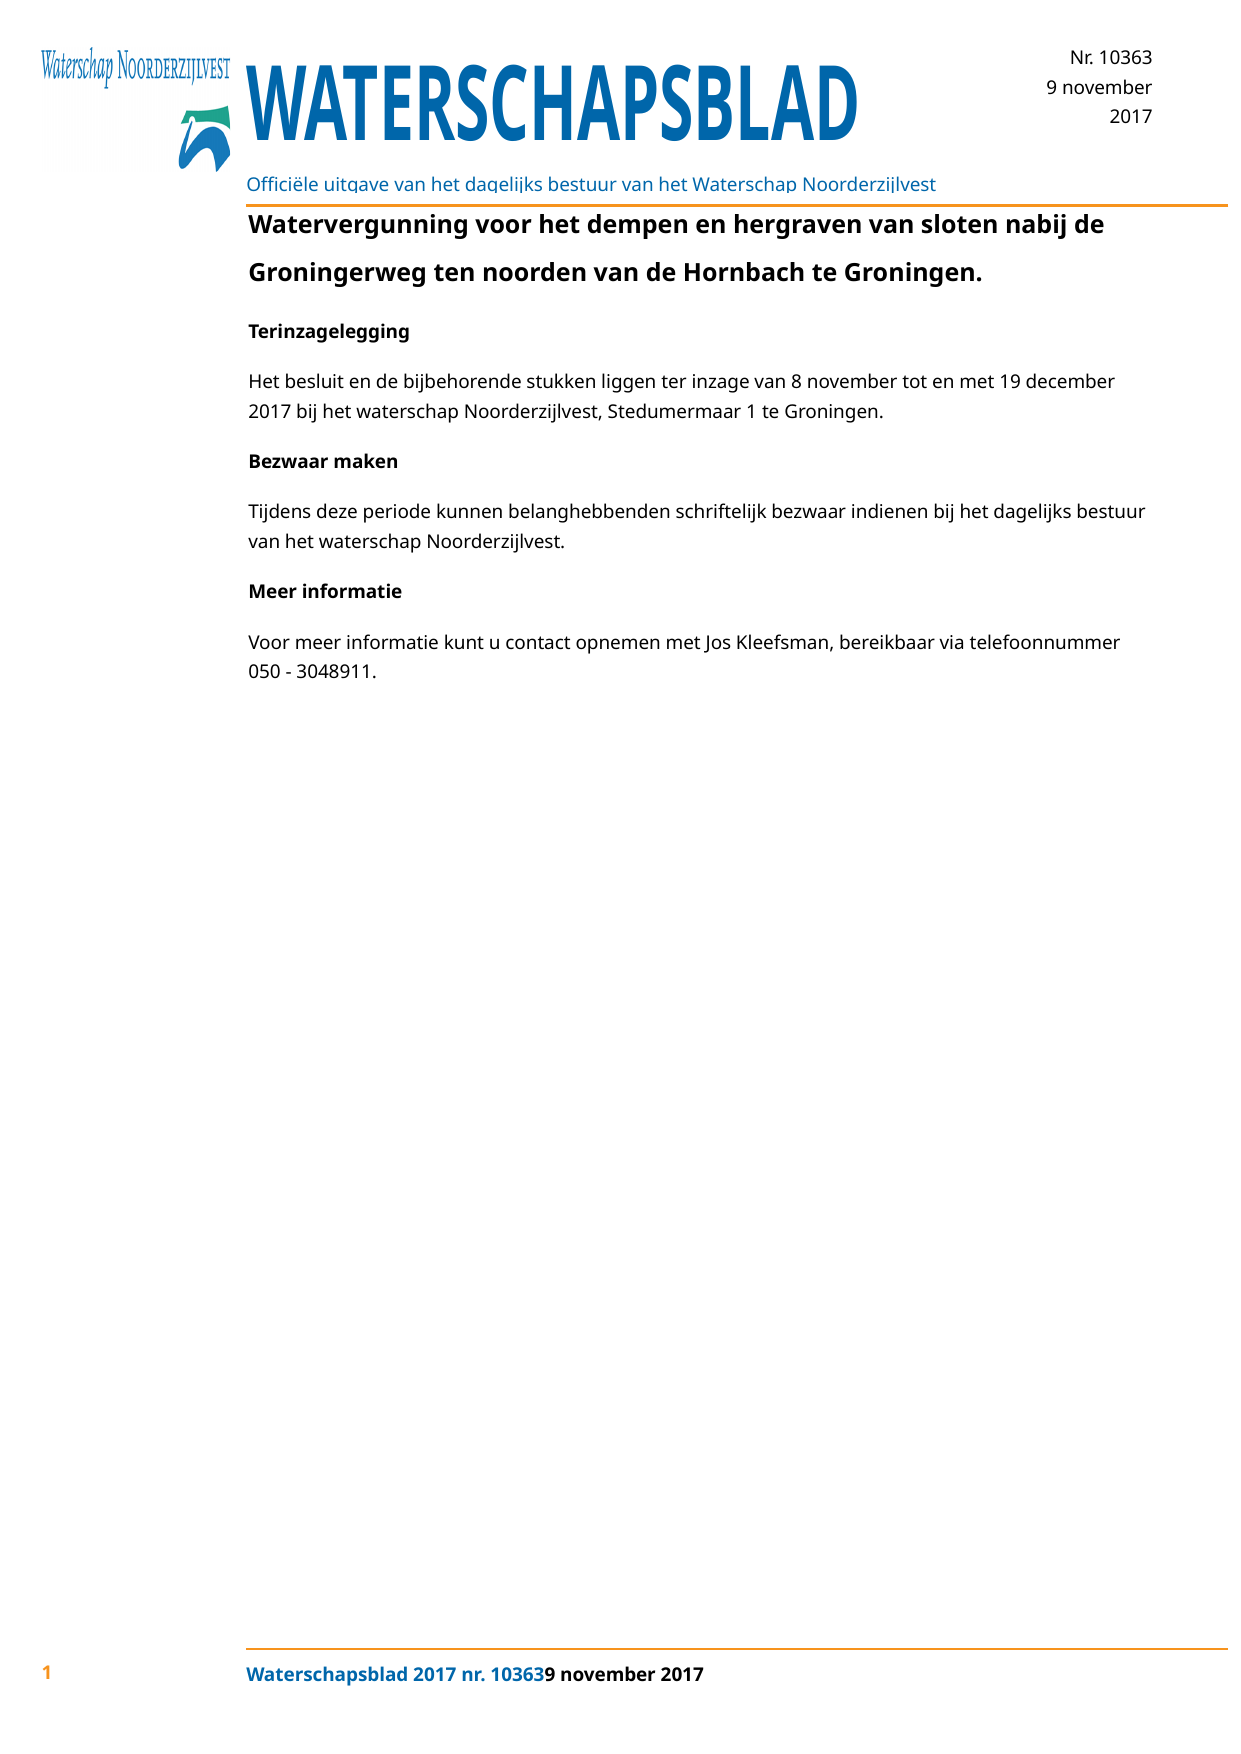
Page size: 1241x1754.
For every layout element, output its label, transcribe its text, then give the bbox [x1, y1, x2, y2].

text Meer informatie [248, 579, 1152, 604]
text Voor meer informatie kunt u contact opnemen met Jos Kleefsman, bereikbaar via telefoonnummer 050 - 3048911. [248, 629, 1152, 684]
text Het besluit en de bijbehorende stukken liggen ter inzage van 8 november tot en met 19 december 2017 bij het waterschap Noorderzijlvest, Stedumermaar 1 te Groningen. [248, 368, 1152, 424]
picture [41, 47, 231, 172]
text Watervergunning voor het dempen en hergraven van sloten nabij de Groningerweg ten noorden van de Hornbach te Groningen. [248, 207, 1152, 288]
text Tijdens deze periode kunnen belanghebbenden schriftelijk bezwaar indienen bij het dagelijks bestuur van het waterschap Noorderzijlvest. [248, 499, 1152, 554]
text Bezwaar maken [248, 448, 1152, 474]
text Terinzagelegging [248, 318, 1152, 344]
